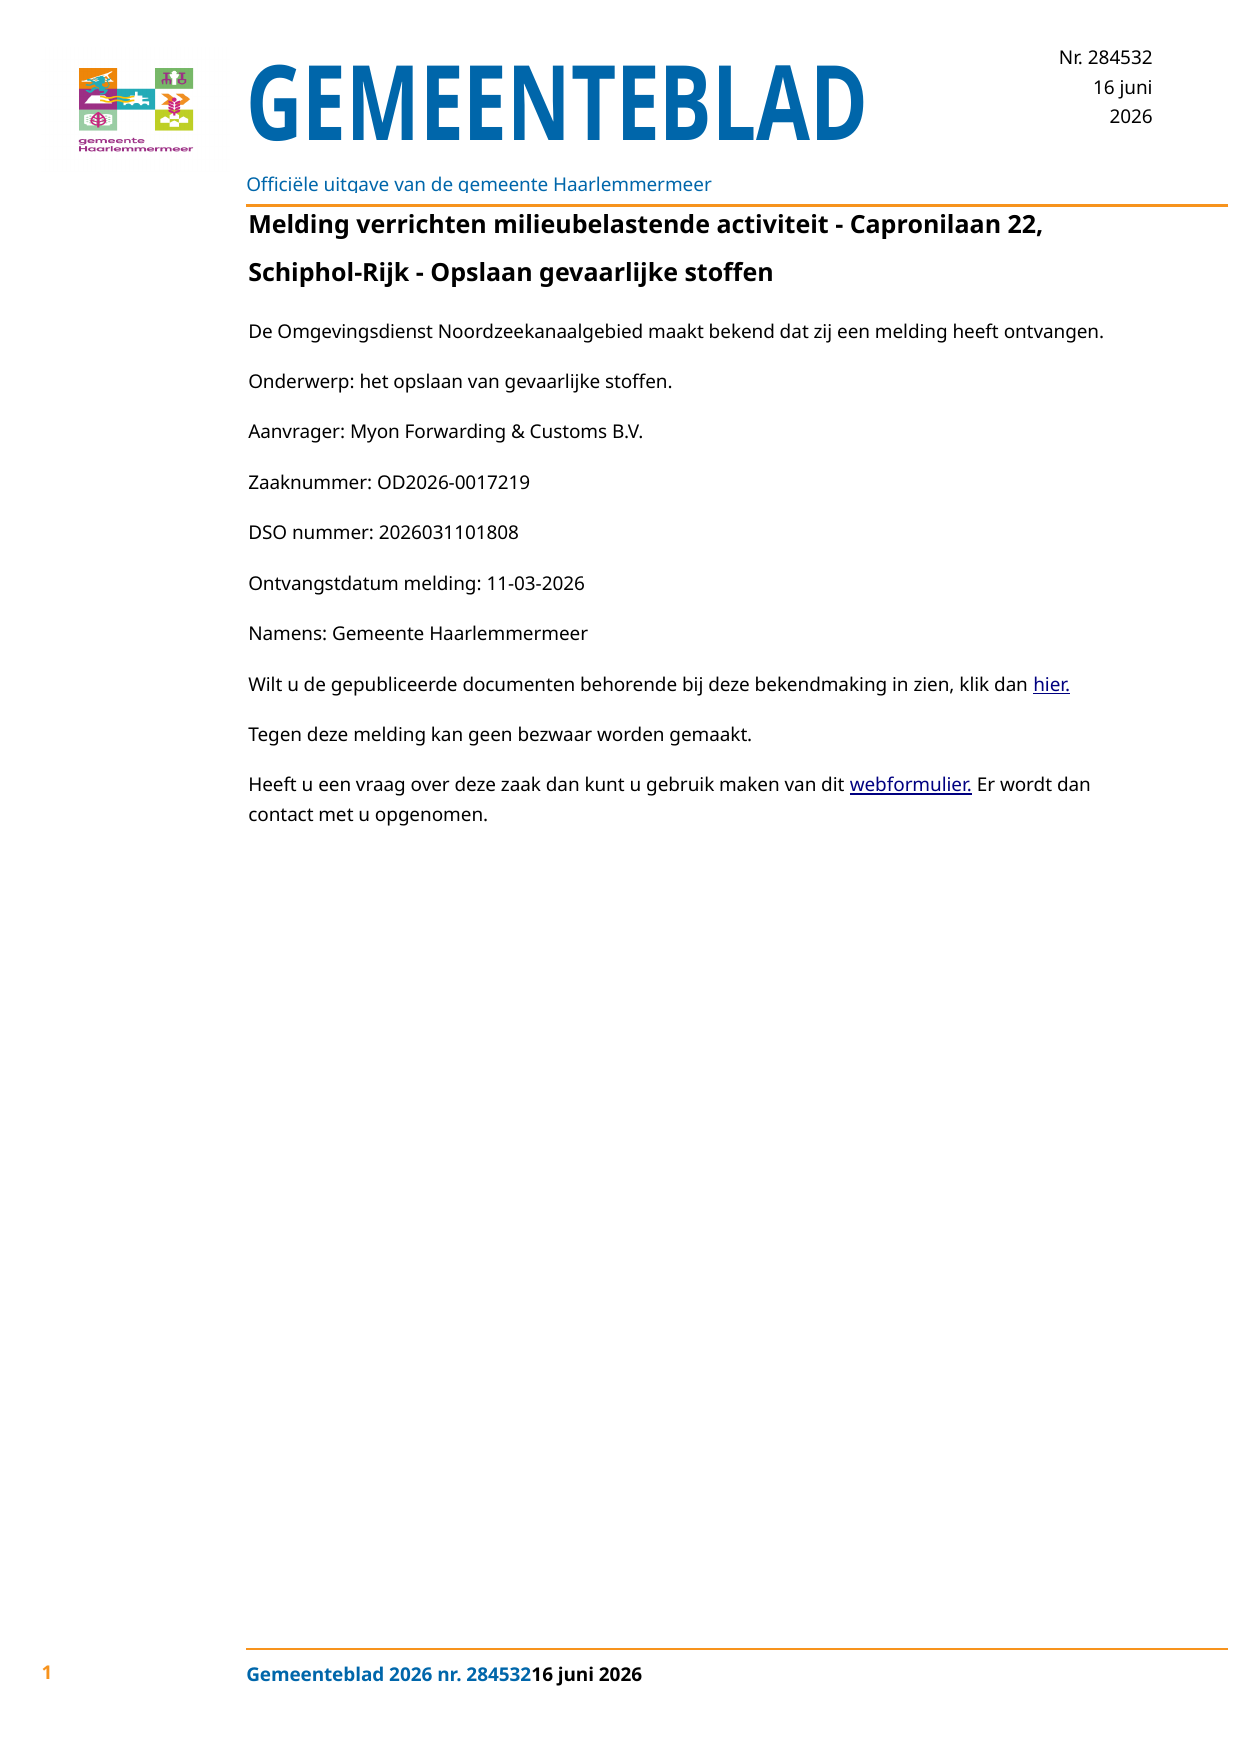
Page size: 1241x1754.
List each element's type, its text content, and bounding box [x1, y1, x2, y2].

text Namens: Gemeente Haarlemmermeer [248, 620, 1152, 646]
text Heeft u een vraag over deze zaak dan kunt u gebruik maken van dit webformulier. Er wordt dan contact met u opgenomen. [248, 772, 1152, 827]
picture [41, 47, 231, 172]
text Zaaknummer: OD2026-0017219 [248, 469, 1152, 495]
text Ontvangstdatum melding: 11-03-2026 [248, 570, 1152, 596]
text Tegen deze melding kan geen bezwaar worden gemaakt. [248, 721, 1152, 747]
text DSO nummer: 2026031101808 [248, 519, 1152, 545]
text De Omgevingsdienst Noordzeekanaalgebied maakt bekend dat zij een melding heeft ontvangen. [248, 318, 1152, 344]
text Wilt u de gepubliceerde documenten behorende bij deze bekendmaking in zien, klik dan hier. [248, 671, 1152, 697]
text Onderwerp: het opslaan van gevaarlijke stoffen. [248, 368, 1152, 394]
text Aanvrager: Myon Forwarding & Customs B.V. [248, 419, 1152, 444]
text Melding verrichten milieubelastende activiteit - Capronilaan 22, Schiphol-Rijk - Opslaan gevaarlijke stoffen [248, 207, 1152, 288]
